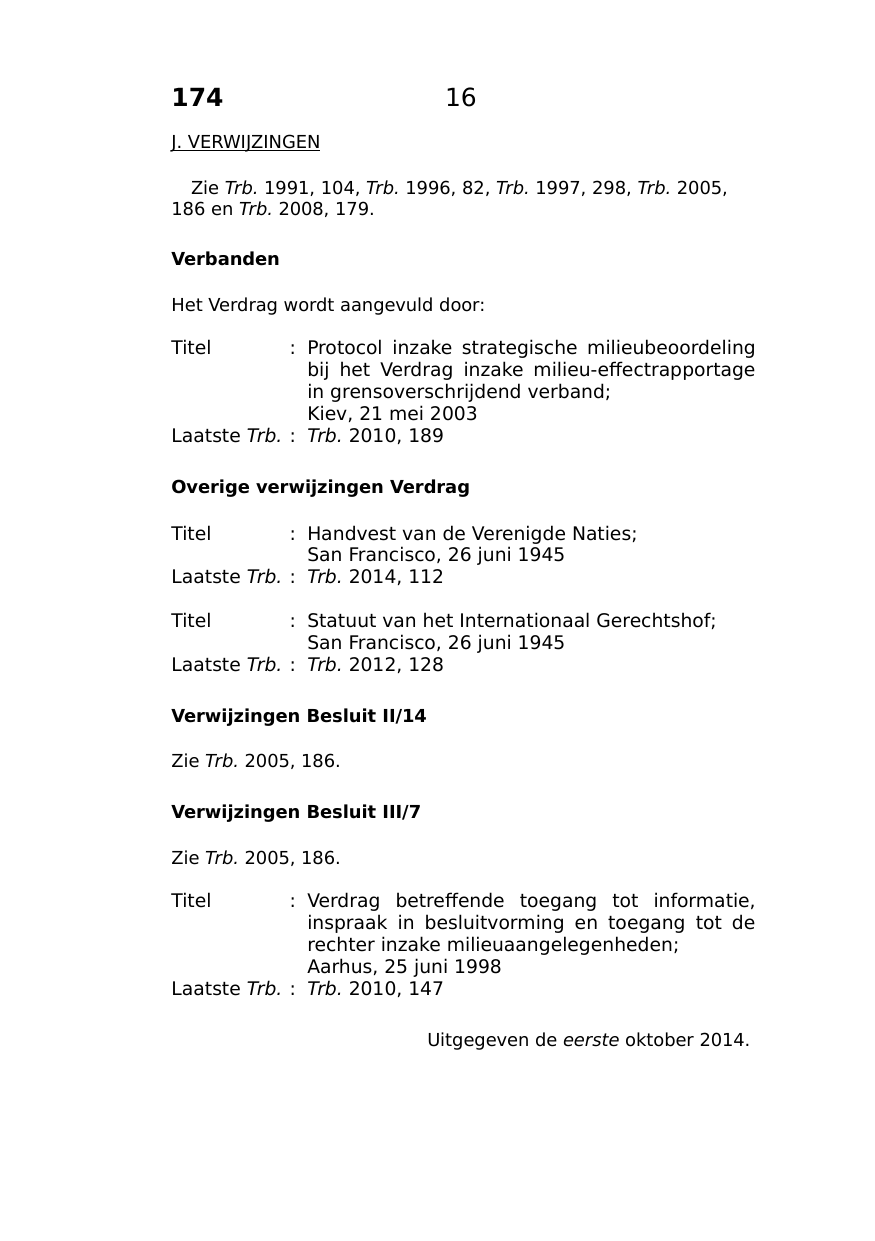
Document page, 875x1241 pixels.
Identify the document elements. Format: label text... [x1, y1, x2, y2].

table_header : [289, 890, 307, 978]
table_cell Laatste Trb. [171, 654, 289, 676]
table_header Titel [171, 890, 289, 978]
table_cell : [289, 610, 307, 654]
table_header Handvest van de Verenigde Naties; San Francisco, 26 juni 1945 [307, 523, 756, 566]
subtitle Verwijzingen Besluit II/14 [171, 706, 756, 726]
table_cell Titel [171, 610, 289, 654]
text Zie Trb. 1991, 104, Trb. 1996, 82, Trb. 1997, 298, Trb. 2005, 186 en Trb. 2008, 179. [171, 178, 756, 219]
subtitle Verwijzingen Besluit III/7 [171, 802, 756, 823]
table_cell Laatste Trb. [171, 978, 289, 1000]
text Zie Trb. 2005, 186. [171, 848, 756, 868]
table_cell Statuut van het Internationaal Gerechtshof; San Francisco, 26 juni 1945 [307, 610, 756, 654]
table_cell [171, 588, 289, 610]
table_cell Trb. 2010, 147 [307, 978, 756, 1000]
text Zie Trb. 2005, 186. [171, 751, 756, 772]
table_cell Laatste Trb. [171, 425, 289, 447]
text Uitgegeven de eerste oktober 2014. [171, 1030, 756, 1051]
table_header Protocol inzake strategische milieubeoordeling bij het Verdrag inzake milieu-effectrapportage in grensoverschrijdend verband; Kiev, 21 mei 2003 [307, 338, 756, 425]
text Het Verdrag wordt aangevuld door: [171, 295, 756, 316]
table_cell Laatste Trb. [171, 566, 289, 588]
table_cell Trb. 2010, 189 [307, 425, 756, 447]
table_cell [289, 588, 307, 610]
table_header : [289, 338, 307, 425]
table_header Titel [171, 523, 289, 566]
subtitle Overige verwijzingen Verdrag [171, 477, 756, 497]
table_cell : [289, 654, 307, 676]
table_cell : [289, 425, 307, 447]
subtitle J. VERWIJZINGEN [171, 132, 756, 153]
table_header Verdrag betreffende toegang tot informatie, inspraak in besluitvorming en toegang tot de rechter inzake milieuaangelegenheden; Aarhus, 25 juni 1998 [307, 890, 756, 978]
subtitle Verbanden [171, 249, 756, 270]
table_cell : [289, 566, 307, 588]
table_cell Trb. 2014, 112 [307, 566, 756, 588]
table_header Titel [171, 338, 289, 425]
table_header : [289, 523, 307, 566]
table_cell [307, 588, 756, 610]
table_cell : [289, 978, 307, 1000]
table_cell Trb. 2012, 128 [307, 654, 756, 676]
